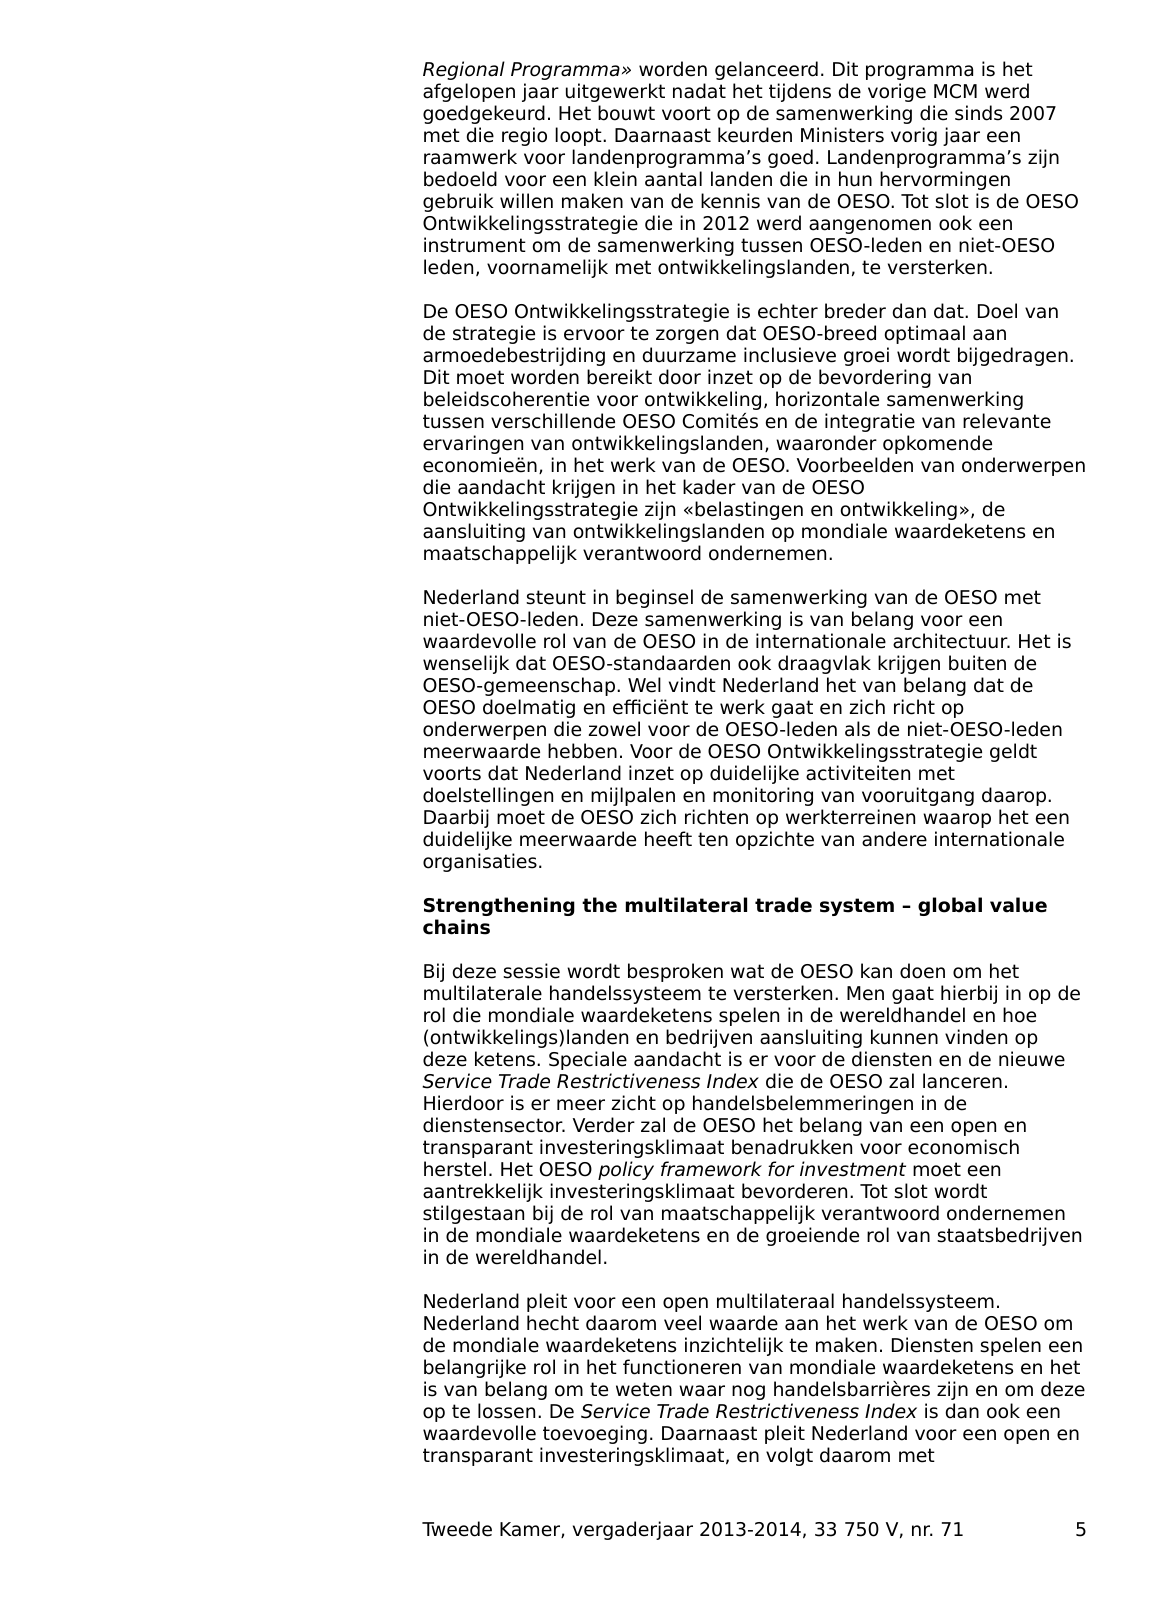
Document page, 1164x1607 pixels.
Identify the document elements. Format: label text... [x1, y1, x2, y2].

text De OESO Ontwikkelingsstrategie is echter breder dan dat. Doel van de strategie is ervoor te zorgen dat OESO-breed optimaal aan armoedebestrijding en duurzame inclusieve groei wordt bijgedragen. Dit moet worden bereikt door inzet op de bevordering van beleidscoherentie voor ontwikkeling, horizontale samenwerking tussen verschillende OESO Comités en de integratie van relevante ervaringen van ontwikkelingslanden, waaronder opkomende economieën, in het werk van de OESO. Voorbeelden van onderwerpen die aandacht krijgen in het kader van de OESO Ontwikkelingsstrategie zijn «belastingen en ontwikkeling», de aansluiting van ontwikkelingslanden op mondiale waardeketens en maatschappelijk verantwoord ondernemen. [422, 301, 1087, 565]
text Bij deze sessie wordt besproken wat de OESO kan doen om het multilaterale handelssysteem te versterken. Men gaat hierbij in op de rol die mondiale waardeketens spelen in de wereldhandel en hoe (ontwikkelings)landen en bedrijven aansluiting kunnen vinden op deze ketens. Speciale aandacht is er voor de diensten en de nieuwe Service Trade Restrictiveness Index die de OESO zal lanceren. Hierdoor is er meer zicht op handelsbelemmeringen in de dienstensector. Verder zal de OESO het belang van een open en transparant investeringsklimaat benadrukken voor economisch herstel. Het OESO policy framework for investment moet een aantrekkelijk investeringsklimaat bevorderen. Tot slot wordt stilgestaan bij de rol van maatschappelijk verantwoord ondernemen in de mondiale waardeketens en de groeiende rol van staatsbedrijven in de wereldhandel. [422, 961, 1087, 1269]
text Nederland pleit voor een open multilateraal handelssysteem. Nederland hecht daarom veel waarde aan het werk van de OESO om de mondiale waardeketens inzichtelijk te maken. Diensten spelen een belangrijke rol in het functioneren van mondiale waardeketens en het is van belang om te weten waar nog handelsbarrières zijn en om deze op te lossen. De Service Trade Restrictiveness Index is dan ook een waardevolle toevoeging. Daarnaast pleit Nederland voor een open en transparant investeringsklimaat, en volgt daarom met [422, 1291, 1087, 1467]
text Regional Programma» worden gelanceerd. Dit programma is het afgelopen jaar uitgewerkt nadat het tijdens de vorige MCM werd goedgekeurd. Het bouwt voort op de samenwerking die sinds 2007 met die regio loopt. Daarnaast keurden Ministers vorig jaar een raamwerk voor landenprogramma’s goed. Landenprogramma’s zijn bedoeld voor een klein aantal landen die in hun hervormingen gebruik willen maken van de kennis van de OESO. Tot slot is de OESO Ontwikkelingsstrategie die in 2012 werd aangenomen ook een instrument om de samenwerking tussen OESO-leden en niet-OESO leden, voornamelijk met ontwikkelingslanden, te versterken. [422, 59, 1087, 279]
subtitle Strengthening the multilateral trade system – global value chains [422, 895, 1087, 939]
text Nederland steunt in beginsel de samenwerking van de OESO met niet-OESO-leden. Deze samenwerking is van belang voor een waardevolle rol van de OESO in de internationale architectuur. Het is wenselijk dat OESO-standaarden ook draagvlak krijgen buiten de OESO-gemeenschap. Wel vindt Nederland het van belang dat de OESO doelmatig en efficiënt te werk gaat en zich richt op onderwerpen die zowel voor de OESO-leden als de niet-OESO-leden meerwaarde hebben. Voor de OESO Ontwikkelingsstrategie geldt voorts dat Nederland inzet op duidelijke activiteiten met doelstellingen en mijlpalen en monitoring van vooruitgang daarop. Daarbij moet de OESO zich richten op werkterreinen waarop het een duidelijke meerwaarde heeft ten opzichte van andere internationale organisaties. [422, 587, 1087, 873]
